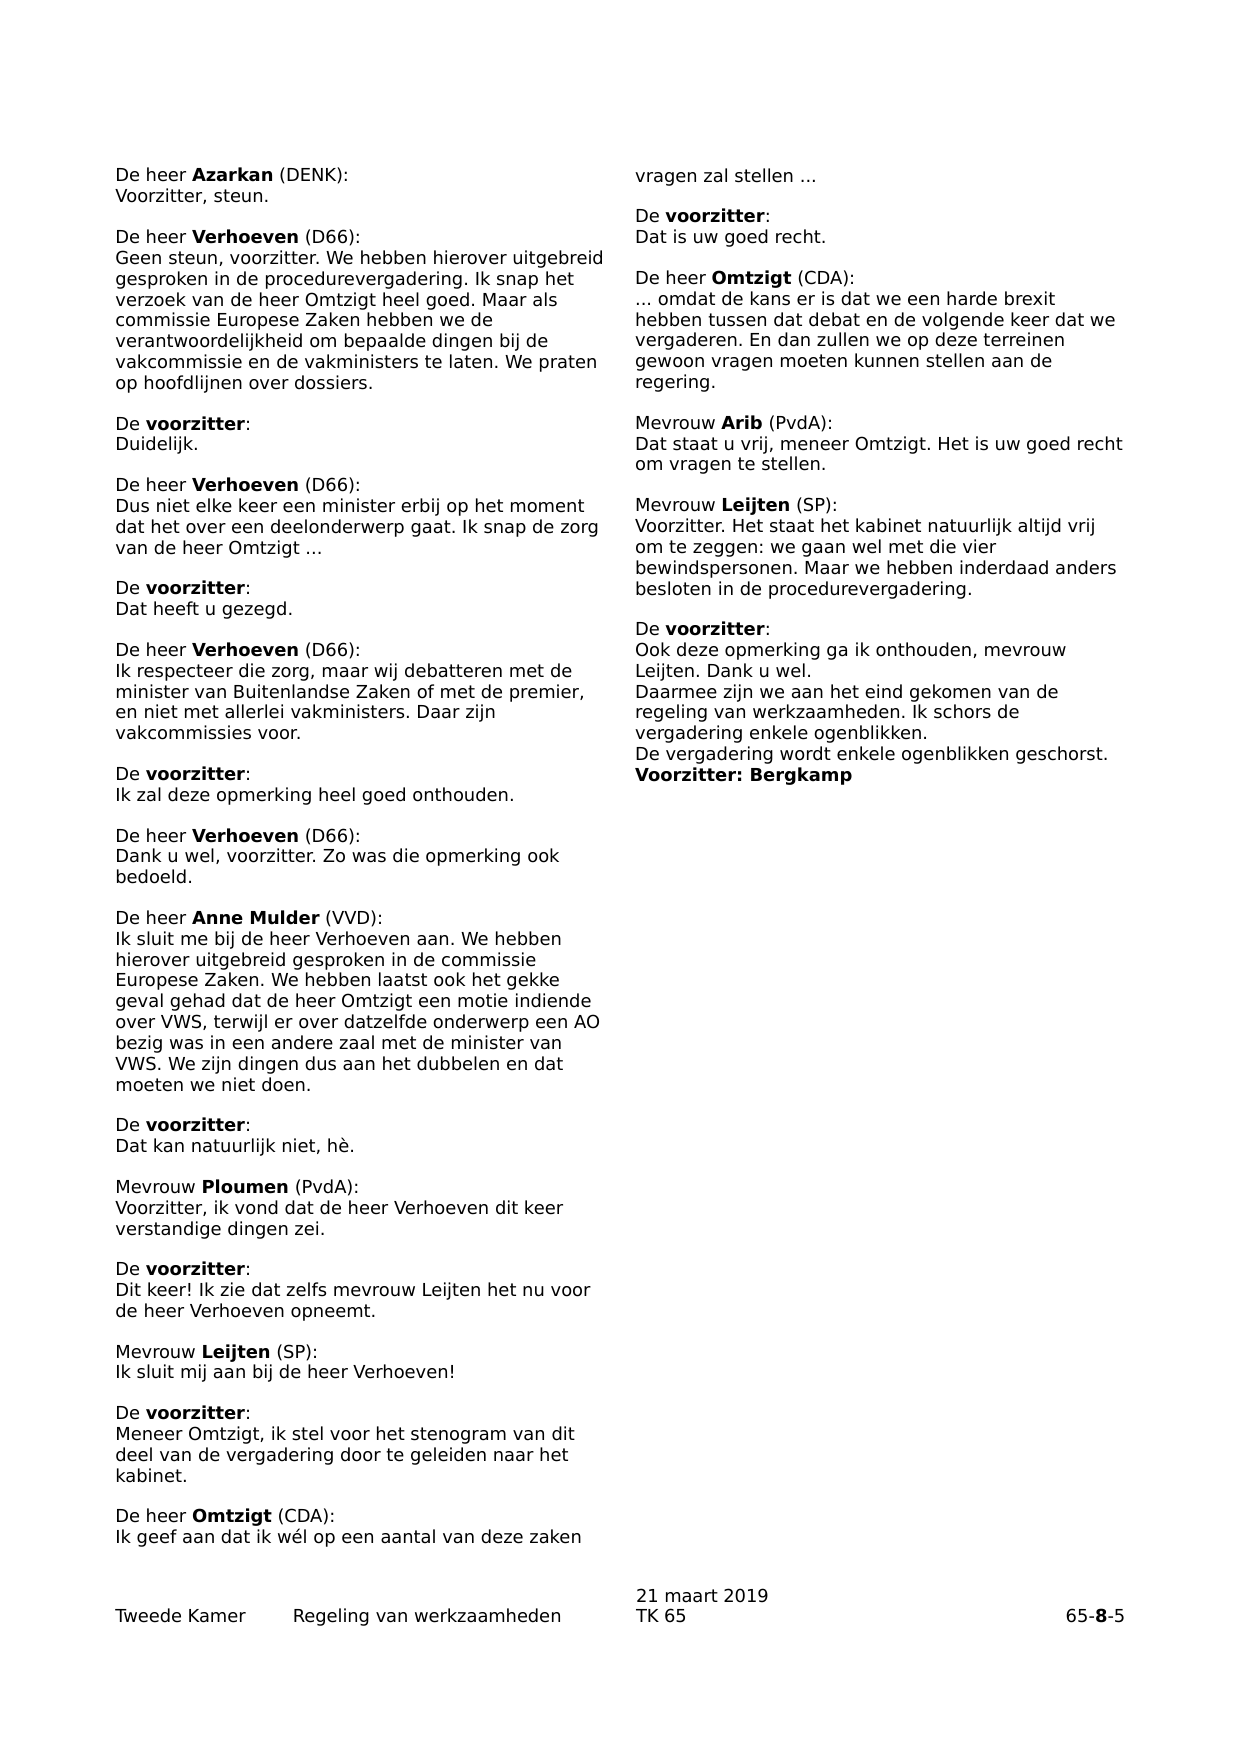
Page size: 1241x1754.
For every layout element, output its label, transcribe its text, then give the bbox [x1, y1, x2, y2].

text De voorzitter: [115, 1115, 605, 1136]
text Voorzitter. Het staat het kabinet natuurlijk altijd vrij om te zeggen: we gaan wel met die vier bewindspersonen. Maar we hebben inderdaad anders besloten in de procedurevergadering. [635, 516, 1125, 599]
text De voorzitter: [115, 413, 605, 434]
text De vergadering wordt enkele ogenblikken geschorst. [635, 744, 1125, 765]
text Ik sluit me bij de heer Verhoeven aan. We hebben hierover uitgebreid gesproken in de commissie Europese Zaken. We hebben laatst ook het gekke geval gehad dat de heer Omtzigt een motie indiende over VWS, terwijl er over datzelfde onderwerp een AO bezig was in een andere zaal met de minister van VWS. We zijn dingen dus aan het dubbelen en dat moeten we niet doen. [115, 928, 605, 1095]
text Geen steun, voorzitter. We hebben hierover uitgebreid gesproken in de procedurevergadering. Ik snap het verzoek van de heer Omtzigt heel goed. Maar als commissie Europese Zaken hebben we de verantwoordelijkheid om bepaalde dingen bij de vakcommissie en de vakministers te laten. We praten op hoofdlijnen over dossiers. [115, 248, 605, 393]
text Dit keer! Ik zie dat zelfs mevrouw Leijten het nu voor de heer Verhoeven opneemt. [115, 1280, 605, 1322]
text Dat staat u vrij, meneer Omtzigt. Het is uw goed recht om vragen te stellen. [635, 433, 1125, 475]
text Mevrouw Ploumen (PvdA): [115, 1177, 605, 1197]
text De voorzitter: [115, 1403, 605, 1424]
text De voorzitter: [115, 578, 605, 599]
text De voorzitter: [115, 764, 605, 784]
text Dat heeft u gezegd. [115, 599, 605, 620]
text Dat is uw goed recht. [635, 227, 1125, 248]
text Voorzitter, steun. [115, 186, 605, 207]
text ... omdat de kans er is dat we een harde brexit hebben tussen dat debat en de volgende keer dat we vergaderen. En dan zullen we op deze terreinen gewoon vragen moeten kunnen stellen aan de regering. [635, 288, 1125, 393]
text De heer Verhoeven (D66): [115, 475, 605, 496]
text Duidelijk. [115, 434, 605, 455]
text Ook deze opmerking ga ik onthouden, mevrouw Leijten. Dank u wel. [635, 640, 1125, 681]
text Dank u wel, voorzitter. Zo was die opmerking ook bedoeld. [115, 846, 605, 888]
text De voorzitter: [635, 619, 1125, 640]
text De heer Verhoeven (D66): [115, 825, 605, 846]
text Mevrouw Arib (PvdA): [635, 413, 1125, 433]
text Ik geef aan dat ik wél op een aantal van deze zaken [115, 1527, 605, 1548]
text Meneer Omtzigt, ik stel voor het stenogram van dit deel van de vergadering door te geleiden naar het kabinet. [115, 1424, 605, 1486]
text Mevrouw Leijten (SP): [635, 495, 1125, 516]
text De heer Azarkan (DENK): [115, 165, 605, 186]
text De heer Verhoeven (D66): [115, 640, 605, 661]
text De heer Verhoeven (D66): [115, 227, 605, 248]
text Voorzitter, ik vond dat de heer Verhoeven dit keer verstandige dingen zei. [115, 1197, 605, 1239]
text Dus niet elke keer een minister erbij op het moment dat het over een deelonderwerp gaat. Ik snap de zorg van de heer Omtzigt ... [115, 496, 605, 558]
text Ik sluit mij aan bij de heer Verhoeven! [115, 1362, 605, 1383]
text De heer Omtzigt (CDA): [115, 1506, 605, 1527]
text Ik respecteer die zorg, maar wij debatteren met de minister van Buitenlandse Zaken of met de premier, en niet met allerlei vakministers. Daar zijn vakcommissies voor. [115, 661, 605, 744]
text Dat kan natuurlijk niet, hè. [115, 1136, 605, 1157]
text Ik zal deze opmerking heel goed onthouden. [115, 784, 605, 805]
text Mevrouw Leijten (SP): [115, 1342, 605, 1362]
text Voorzitter: Bergkamp [635, 765, 1125, 786]
text vragen zal stellen ... [635, 165, 1125, 186]
text De voorzitter: [115, 1259, 605, 1280]
text De heer Anne Mulder (VVD): [115, 908, 605, 928]
text De heer Omtzigt (CDA): [635, 268, 1125, 288]
text Daarmee zijn we aan het eind gekomen van de regeling van werkzaamheden. Ik schors de vergadering enkele ogenblikken. [635, 681, 1125, 744]
text De voorzitter: [635, 206, 1125, 227]
